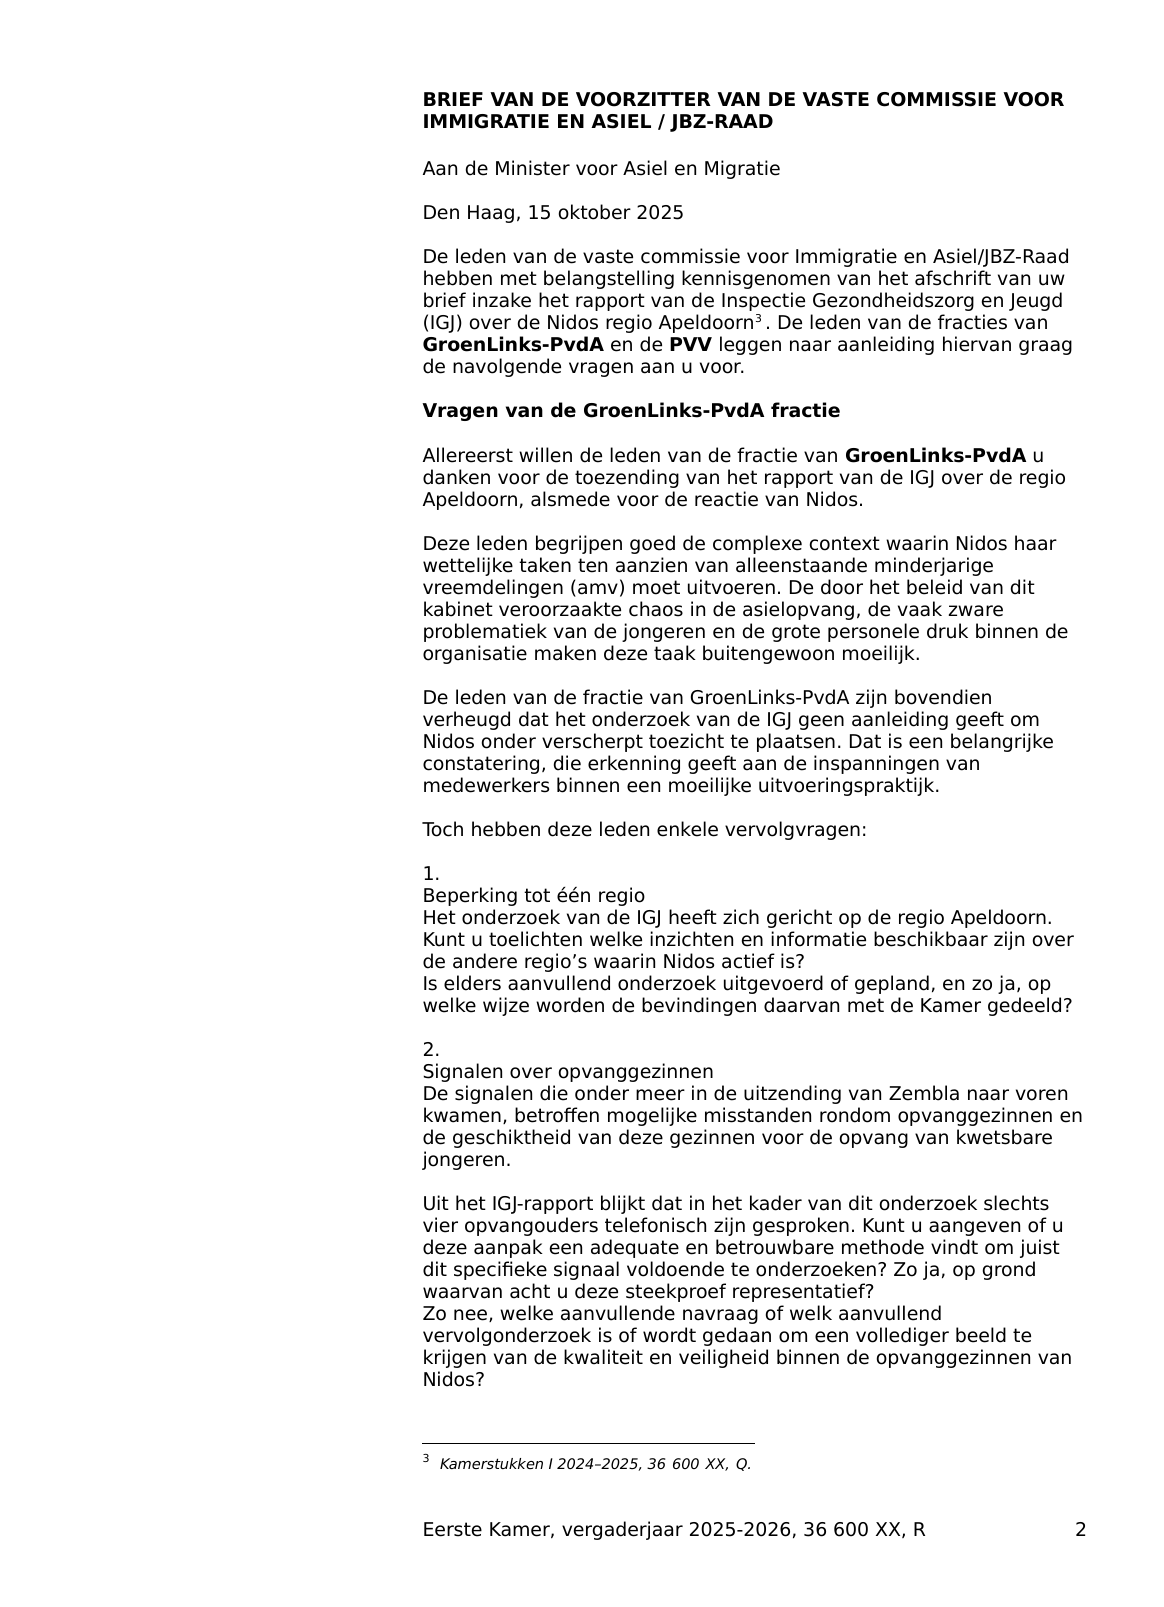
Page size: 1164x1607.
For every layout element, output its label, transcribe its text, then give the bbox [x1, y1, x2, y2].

subtitle BRIEF VAN DE VOORZITTER VAN DE VASTE COMMISSIE VOOR IMMIGRATIE EN ASIEL / JBZ-RAAD [422, 89, 1087, 133]
text 2. [422, 1039, 1087, 1061]
text Zo nee, welke aanvullende navraag of welk aanvullend vervolgonderzoek is of wordt gedaan om een vollediger beeld te krijgen van de kwaliteit en veiligheid binnen de opvanggezinnen van Nidos? [422, 1303, 1087, 1391]
text Is elders aanvullend onderzoek uitgevoerd of gepland, en zo ja, op welke wijze worden de bevindingen daarvan met de Kamer gedeeld? [422, 973, 1087, 1017]
text De leden van de fractie van GroenLinks-PvdA zijn bovendien verheugd dat het onderzoek van de IGJ geen aanleiding geeft om Nidos onder verscherpt toezicht te plaatsen. Dat is een belangrijke constatering, die erkenning geeft aan de inspanningen van medewerkers binnen een moeilijke uitvoeringspraktijk. [422, 687, 1087, 797]
text Toch hebben deze leden enkele vervolgvragen: [422, 819, 1087, 841]
text Het onderzoek van de IGJ heeft zich gericht op de regio Apeldoorn. Kunt u toelichten welke inzichten en informatie beschikbaar zijn over de andere regio’s waarin Nidos actief is? [422, 907, 1087, 973]
text De signalen die onder meer in de uitzending van Zembla naar voren kwamen, betroffen mogelijke misstanden rondom opvanggezinnen en de geschiktheid van deze gezinnen voor de opvang van kwetsbare jongeren. [422, 1083, 1087, 1171]
text Deze leden begrijpen goed de complexe context waarin Nidos haar wettelijke taken ten aanzien van alleenstaande minderjarige vreemdelingen (amv) moet uitvoeren. De door het beleid van dit kabinet veroorzaakte chaos in de asielopvang, de vaak zware problematiek van de jongeren en de grote personele druk binnen de organisatie maken deze taak buitengewoon moeilijk. [422, 533, 1087, 664]
text Kamerstukken I 2024–2025, 36 600 XX, Q. [422, 1452, 1087, 1474]
text Aan de Minister voor Asiel en Migratie [422, 158, 1087, 180]
text Beperking tot één regio [422, 885, 1087, 907]
text Uit het IGJ-rapport blijkt dat in het kader van dit onderzoek slechts vier opvangouders telefonisch zijn gesproken. Kunt u aangeven of u deze aanpak een adequate en betrouwbare methode vindt om juist dit specifieke signaal voldoende te onderzoeken? Zo ja, op grond waarvan acht u deze steekproef representatief? [422, 1193, 1087, 1303]
subtitle Vragen van de GroenLinks-PvdA fractie [422, 400, 1087, 422]
text Den Haag, 15 oktober 2025 [422, 202, 1087, 224]
text Allereerst willen de leden van de fractie van GroenLinks-PvdA u danken voor de toezending van het rapport van de IGJ over de regio Apeldoorn, alsmede voor de reactie van Nidos. [422, 444, 1087, 511]
text De leden van de vaste commissie voor Immigratie en Asiel/JBZ-Raad hebben met belangstelling kennisgenomen van het afschrift van uw brief inzake het rapport van de Inspectie Gezondheidszorg en Jeugd (IGJ) over de Nidos regio Apeldoorn. De leden van de fracties van GroenLinks-PvdA en de PVV leggen naar aanleiding hiervan graag de navolgende vragen aan u voor. [422, 246, 1087, 378]
text 1. [422, 863, 1087, 885]
text Signalen over opvanggezinnen [422, 1061, 1087, 1083]
